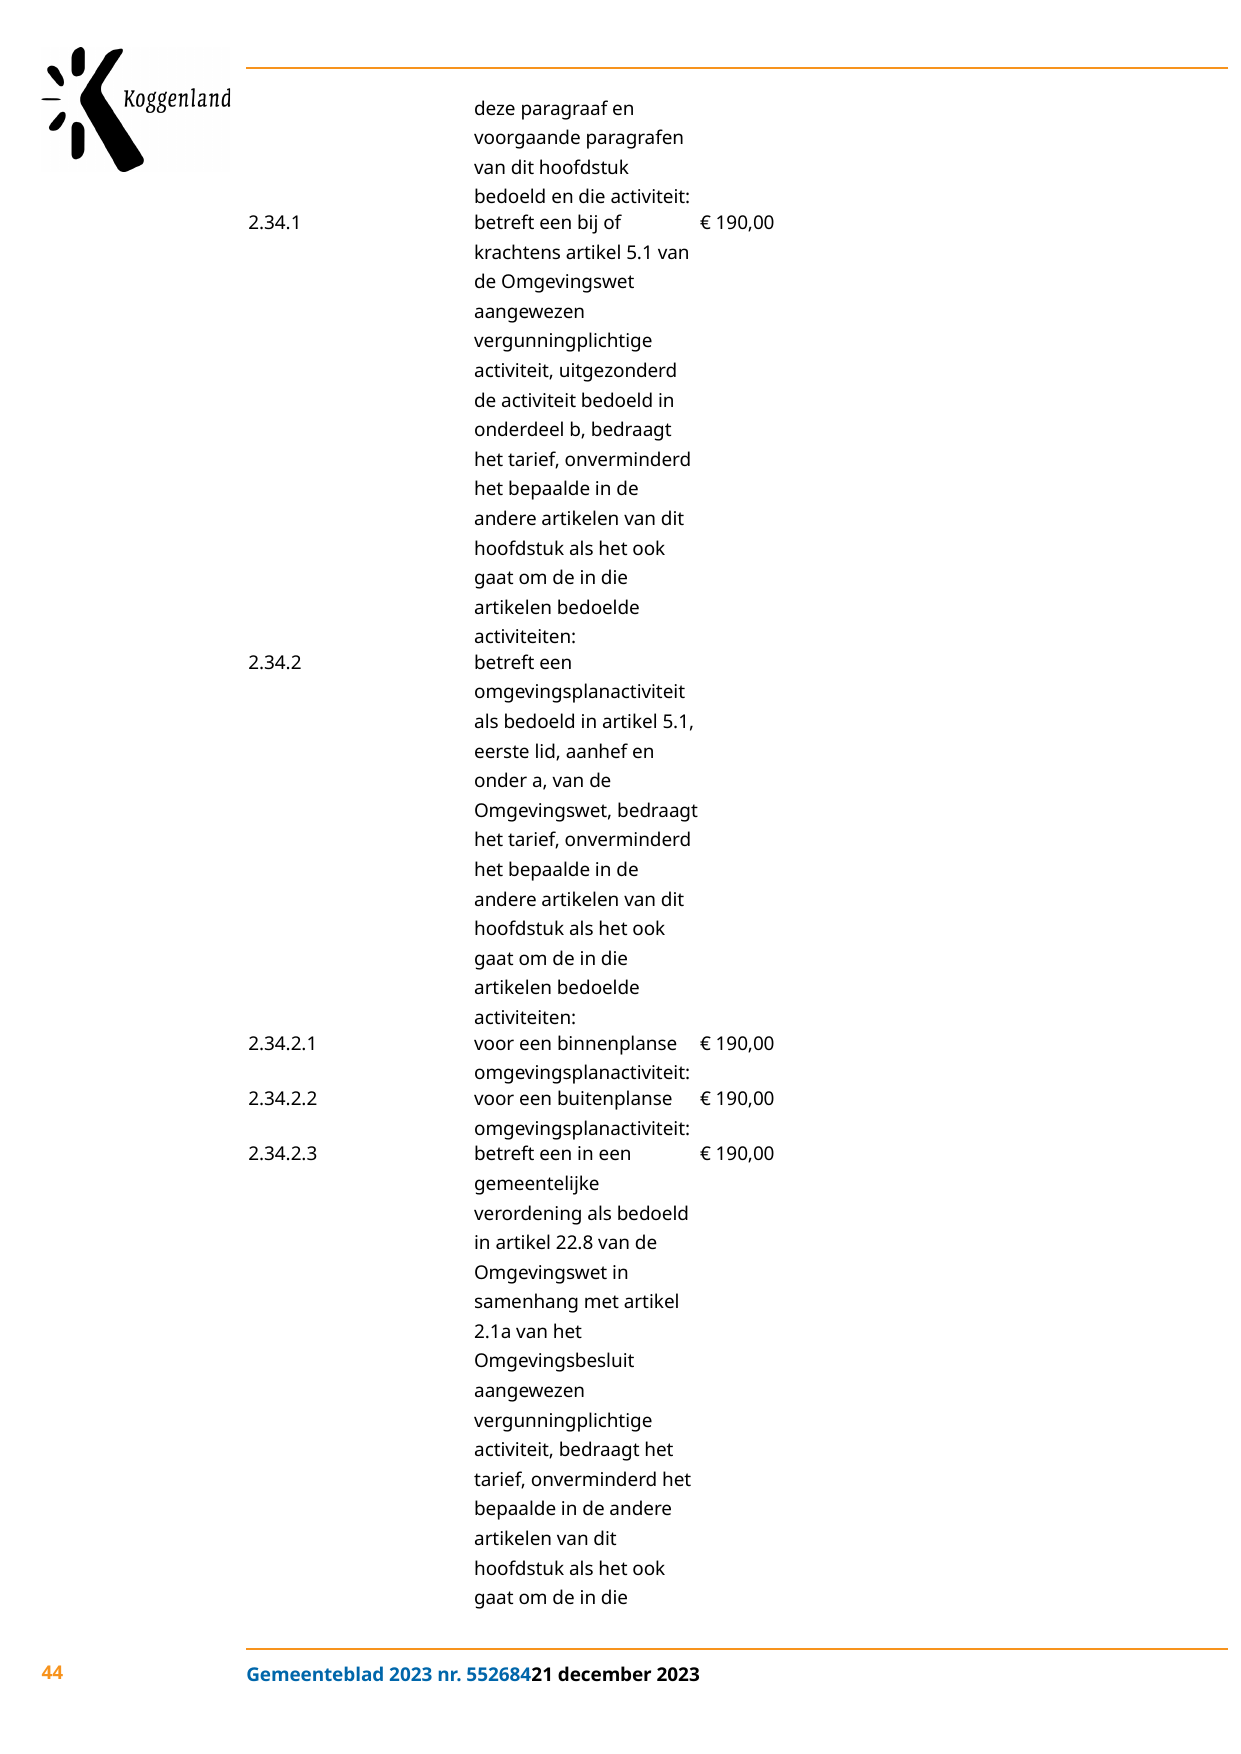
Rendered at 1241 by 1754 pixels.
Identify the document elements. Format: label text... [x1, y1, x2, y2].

table_cell betreft een in een gemeentelijke verordening als bedoeld in artikel 22.8 van de Omgevingswet in samenhang met artikel 2.1a van het Omgevingsbesluit aangewezen vergunningplichtige activiteit, bedraagt het tarief, onverminderd het bepaalde in de andere artikelen van dit hoofdstuk als het ook gaat om de in die [474, 1141, 700, 1610]
table_cell 2.34.2.3 [248, 1141, 474, 1610]
table_cell 2.34.2 [248, 649, 474, 1030]
table_cell [926, 1085, 1152, 1141]
table_cell voor een binnenplanse omgevingsplanactiviteit: [474, 1030, 700, 1085]
table_cell [926, 209, 1152, 649]
table_cell [926, 1030, 1152, 1085]
table_cell € 190,00 [700, 1085, 926, 1141]
table_cell 2.34.1 [248, 209, 474, 649]
table_cell [926, 1141, 1152, 1610]
table_cell € 190,00 [700, 209, 926, 649]
table_cell [700, 649, 926, 1030]
table_cell [926, 649, 1152, 1030]
table_cell deze paragraaf en voorgaande paragrafen van dit hoofdstuk bedoeld en die activiteit: [474, 95, 700, 209]
table_cell € 190,00 [700, 1030, 926, 1085]
table_cell 2.34.2.2 [248, 1085, 474, 1141]
table_cell voor een buitenplanse omgevingsplanactiviteit: [474, 1085, 700, 1141]
picture [41, 47, 231, 172]
table_cell [700, 95, 926, 209]
table_cell [926, 95, 1152, 209]
table_cell betreft een bij of krachtens artikel 5.1 van de Omgevingswet aangewezen vergunningplichtige activiteit, uitgezonderd de activiteit bedoeld in onderdeel b, bedraagt het tarief, onverminderd het bepaalde in de andere artikelen van dit hoofdstuk als het ook gaat om de in die artikelen bedoelde activiteiten: [474, 209, 700, 649]
table_cell betreft een omgevingsplanactiviteit als bedoeld in artikel 5.1, eerste lid, aanhef en onder a, van de Omgevingswet, bedraagt het tarief, onverminderd het bepaalde in de andere artikelen van dit hoofdstuk als het ook gaat om de in die artikelen bedoelde activiteiten: [474, 649, 700, 1030]
table_cell [248, 95, 474, 209]
table_cell 2.34.2.1 [248, 1030, 474, 1085]
table_cell € 190,00 [700, 1141, 926, 1610]
